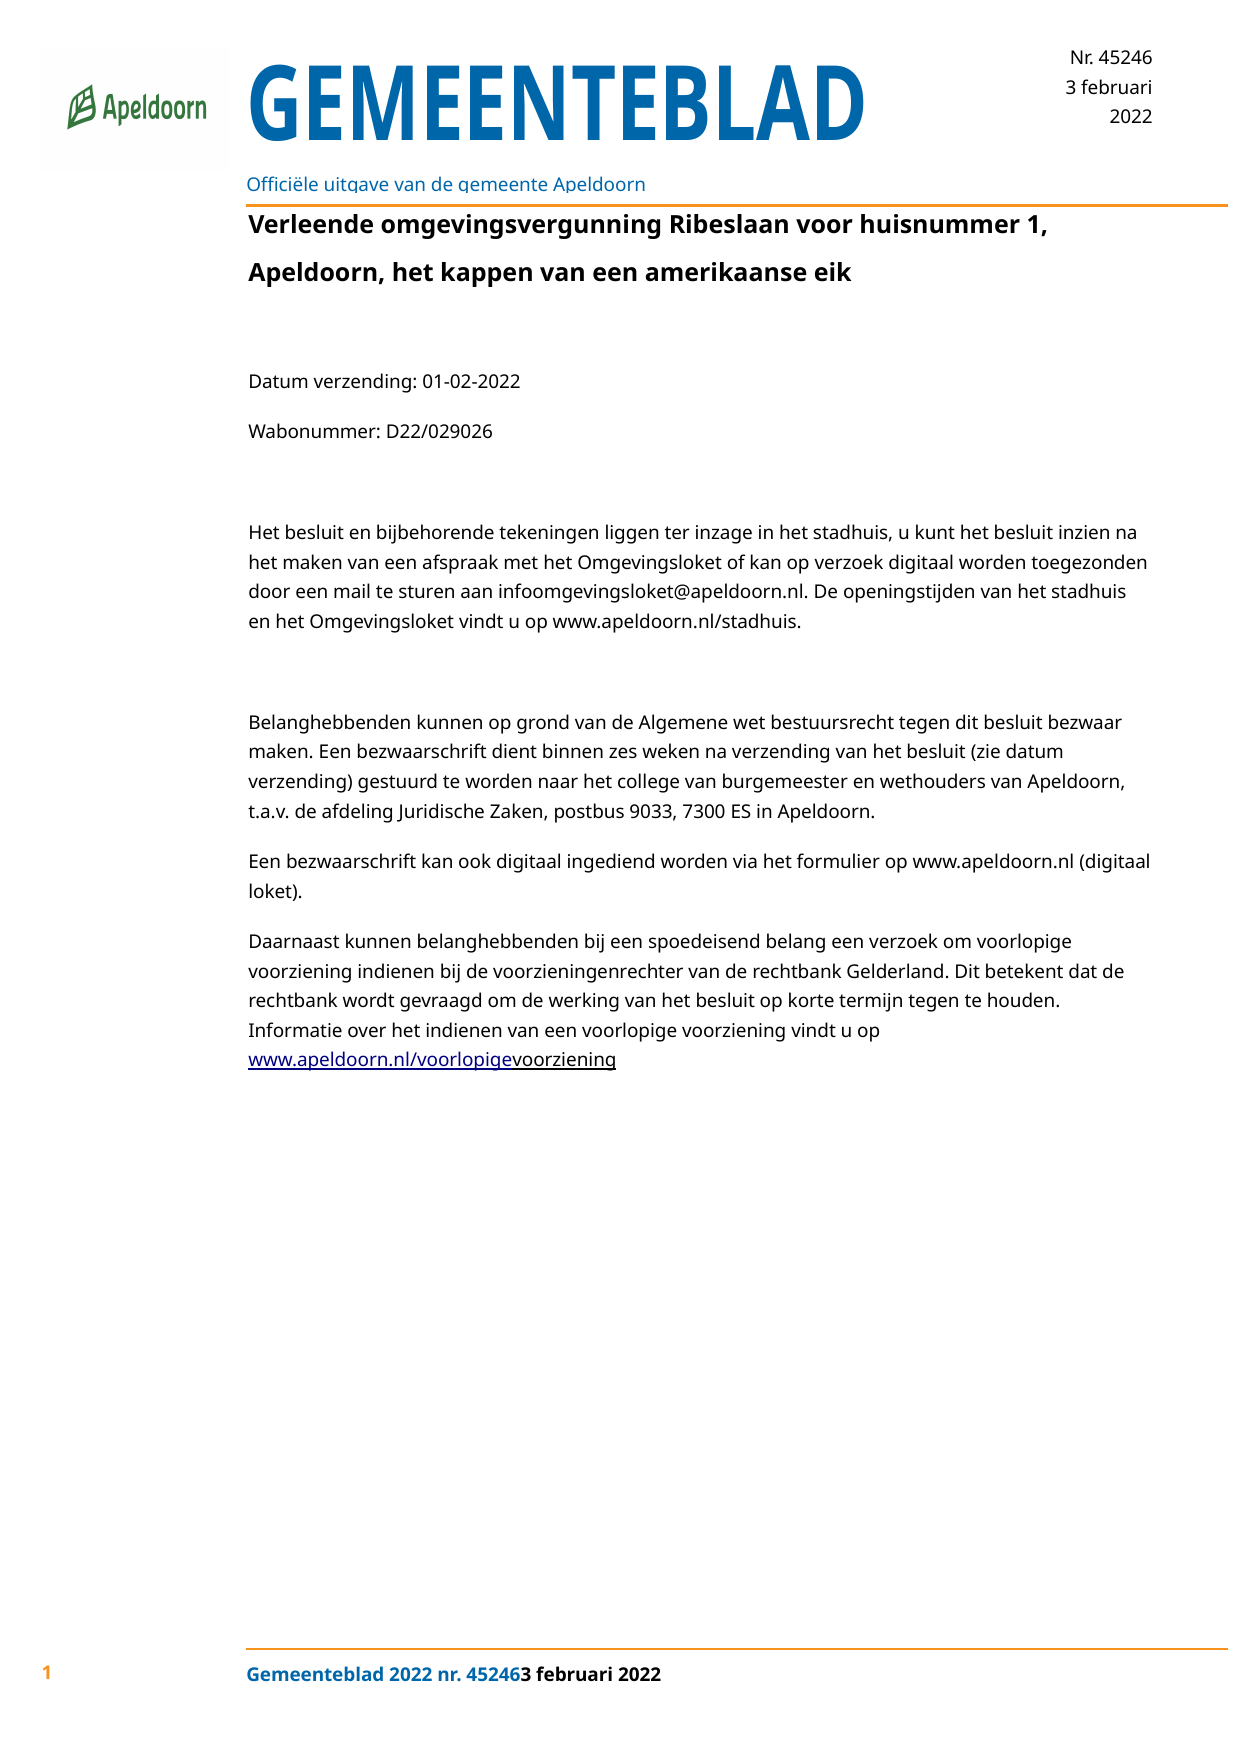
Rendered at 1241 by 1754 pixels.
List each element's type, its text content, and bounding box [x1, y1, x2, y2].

text Datum verzending: 01-02-2022 [248, 368, 1152, 394]
text Daarnaast kunnen belanghebbenden bij een spoedeisend belang een verzoek om voorlopige voorziening indienen bij de voorzieningenrechter van de rechtbank Gelderland. Dit betekent dat de rechtbank wordt gevraagd om de werking van het besluit op korte termijn tegen te houden. Informatie over het indienen van een voorlopige voorziening vindt u op www.apeldoorn.nl/voorlopigevoorziening [248, 928, 1152, 1072]
text Verleende omgevingsvergunning Ribeslaan voor huisnummer 1, Apeldoorn, het kappen van een amerikaanse eik [248, 207, 1152, 288]
text Wabonummer: D22/029026 [248, 419, 1152, 444]
text Een bezwaarschrift kan ook digitaal ingediend worden via het formulier op www.apeldoorn.nl (digitaal loket). [248, 848, 1152, 904]
text Belanghebbenden kunnen op grond van de Algemene wet bestuursrecht tegen dit besluit bezwaar maken. Een bezwaarschrift dient binnen zes weken na verzending van het besluit (zie datum verzending) gestuurd te worden naar het college van burgemeester en wethouders van Apeldoorn, t.a.v. de afdeling Juridische Zaken, postbus 9033, 7300 ES in Apeldoorn. [248, 709, 1152, 824]
text Het besluit en bijbehorende tekeningen liggen ter inzage in het stadhuis, u kunt het besluit inzien na het maken van een afspraak met het Omgevingsloket of kan op verzoek digitaal worden toegezonden door een mail te sturen aan infoomgevingsloket@apeldoorn.nl. De openingstijden van het stadhuis en het Omgevingsloket vindt u op www.apeldoorn.nl/stadhuis. [248, 519, 1152, 634]
picture [41, 47, 231, 172]
